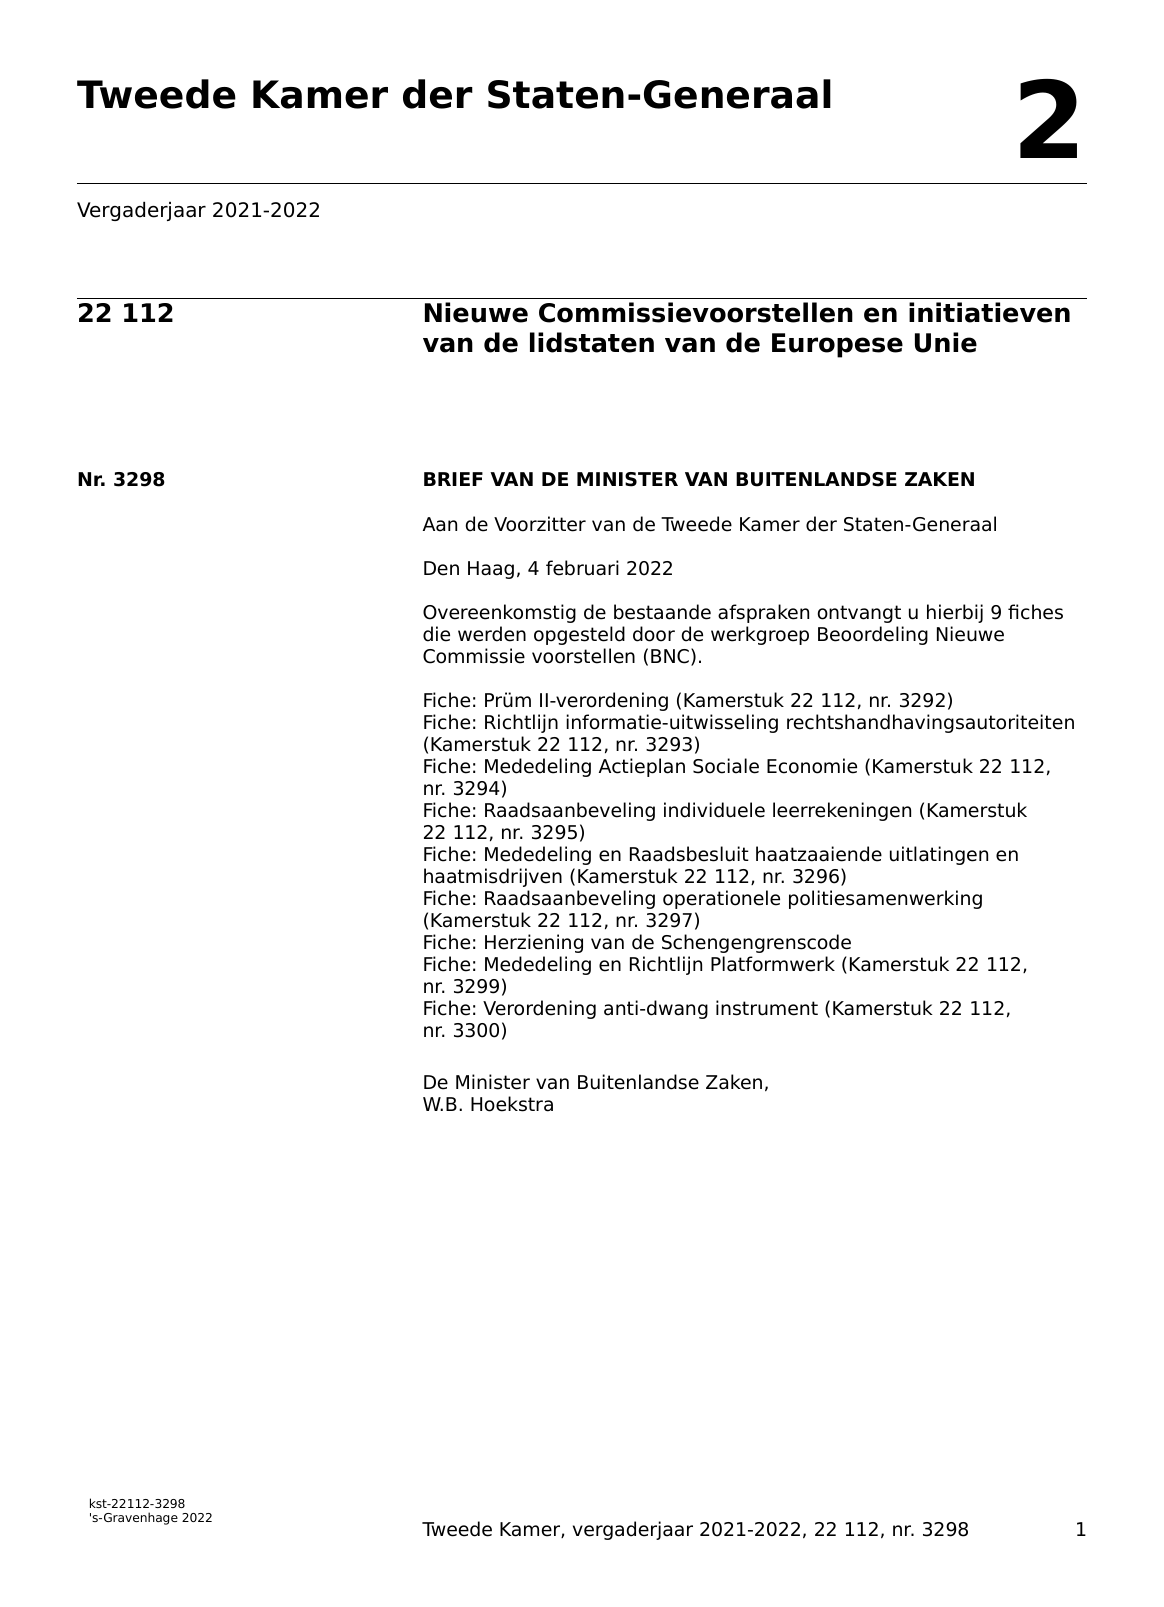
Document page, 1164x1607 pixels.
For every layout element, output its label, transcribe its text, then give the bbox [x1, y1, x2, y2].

text Fiche: Richtlijn informatie-uitwisseling rechtshandhavingsautoriteiten (Kamerstuk 22 112, nr. 3293) [422, 712, 1087, 756]
table_header 2 [886, 59, 1087, 183]
text Fiche: Herziening van de Schengengrenscode [422, 932, 1087, 954]
text Fiche: Mededeling Actieplan Sociale Economie (Kamerstuk 22 112, nr. 3294) [422, 756, 1087, 800]
text Fiche: Raadsaanbeveling individuele leerrekeningen (Kamerstuk 22 112, nr. 3295) [422, 800, 1087, 844]
text Fiche: Mededeling en Richtlijn Platformwerk (Kamerstuk 22 112, nr. 3299) [422, 954, 1087, 998]
text Den Haag, 4 februari 2022 [422, 558, 1087, 580]
text De Minister van Buitenlandse Zaken, W.B. Hoekstra [422, 1072, 1087, 1116]
text Fiche: Prüm II-verordening (Kamerstuk 22 112, nr. 3292) [422, 690, 1087, 712]
text Fiche: Verordening anti-dwang instrument (Kamerstuk 22 112, nr. 3300) [422, 998, 1087, 1042]
text Aan de Voorzitter van de Tweede Kamer der Staten-Generaal [422, 513, 1087, 536]
subtitle 22 112 Nieuwe Commissievoorstellen en initiatieven van de lidstaten van de Europese Unie [77, 299, 1087, 358]
table_header Tweede Kamer der Staten-Generaal [77, 59, 886, 183]
text kst-22112-3298 [88, 1497, 323, 1511]
text Fiche: Mededeling en Raadsbesluit haatzaaiende uitlatingen en haatmisdrijven (Kamerstuk 22 112, nr. 3296) [422, 844, 1087, 888]
table_cell Vergaderjaar 2021-2022 [77, 184, 1087, 298]
subtitle Nr. 3298 BRIEF VAN DE MINISTER VAN BUITENLANDSE ZAKEN [77, 469, 1087, 491]
text Fiche: Raadsaanbeveling operationele politiesamenwerking (Kamerstuk 22 112, nr. 3297) [422, 888, 1087, 932]
text 's-Gravenhage 2022 [88, 1511, 323, 1525]
text Overeenkomstig de bestaande afspraken ontvangt u hierbij 9 fiches die werden opgesteld door de werkgroep Beoordeling Nieuwe Commissie voorstellen (BNC). [422, 602, 1087, 668]
